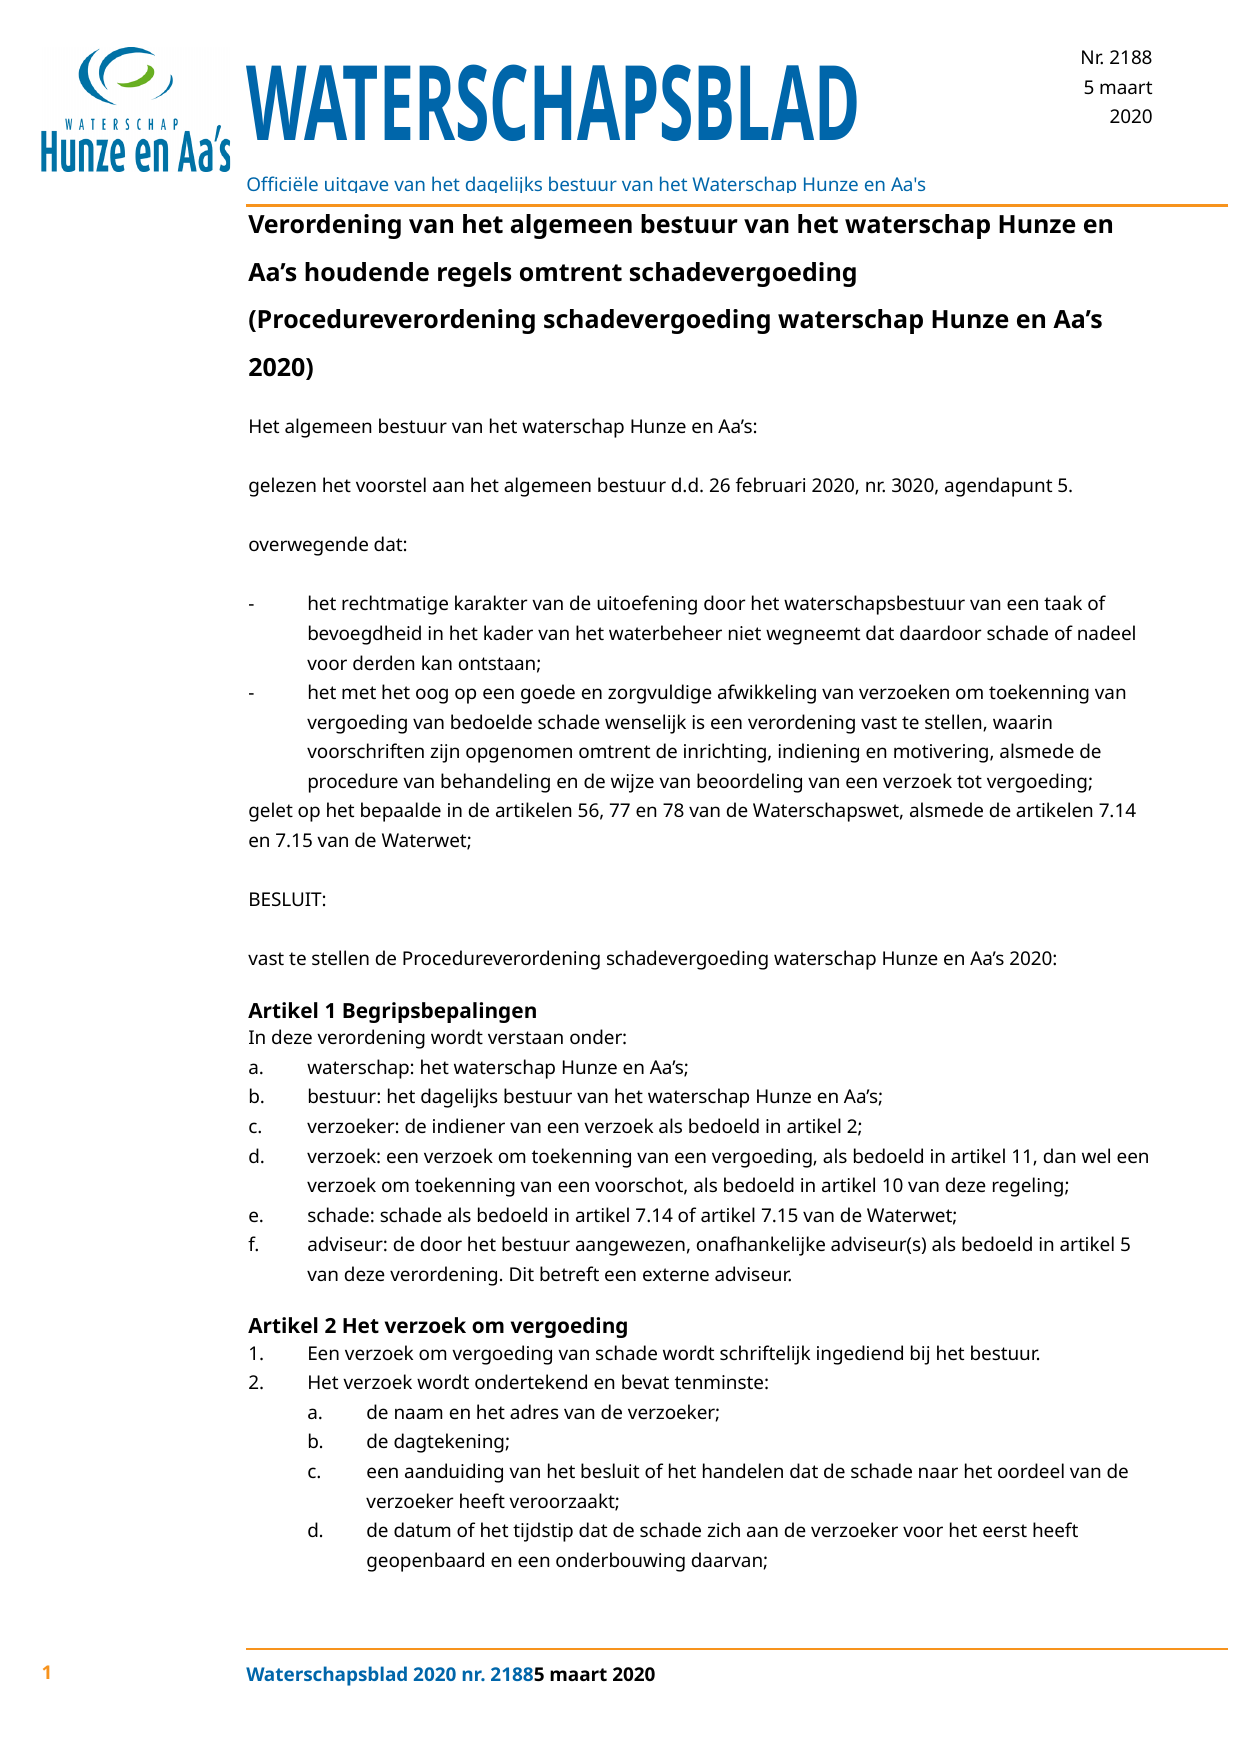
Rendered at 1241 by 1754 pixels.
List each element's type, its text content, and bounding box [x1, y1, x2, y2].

list een aanduiding van het besluit of het handelen dat de schade naar het oordeel van de verzoeker heeft veroorzaakt; [307, 1458, 1152, 1514]
text In deze verordening wordt verstaan onder: [248, 1024, 1152, 1050]
text gelet op het bepaalde in de artikelen 56, 77 en 78 van de Waterschapswet, alsmede de artikelen 7.14 en 7.15 van de Waterwet; [248, 798, 1152, 853]
text overwegende dat: [248, 531, 1152, 557]
text Verordening van het algemeen bestuur van het waterschap Hunze en Aa’s houdende regels omtrent schadevergoeding (Procedureverordening schadevergoeding waterschap Hunze en Aa’s 2020) [248, 207, 1152, 384]
list het rechtmatige karakter van de uitoefening door het waterschapsbestuur van een taak of bevoegdheid in het kader van het waterbeheer niet wegneemt dat daardoor schade of nadeel voor derden kan ontstaan; [248, 591, 1152, 676]
text Artikel 2 Het verzoek om vergoeding [248, 1312, 1152, 1340]
list de datum of het tijdstip dat de schade zich aan de verzoeker voor het eerst heeft geopenbaard en een onderbouwing daarvan; [307, 1517, 1152, 1573]
list Een verzoek om vergoeding van schade wordt schriftelijk ingediend bij het bestuur. [248, 1340, 1152, 1366]
list de naam en het adres van de verzoeker; [307, 1399, 1152, 1425]
list bestuur: het dagelijks bestuur van het waterschap Hunze en Aa’s; [248, 1084, 1152, 1109]
text Artikel 1 Begripsbepalingen [248, 996, 1152, 1024]
list Het verzoek wordt ondertekend en bevat tenminste: [248, 1369, 1152, 1395]
picture [226, 145, 231, 156]
list adviseur: de door het bestuur aangewezen, onafhankelijke adviseur(s) als bedoeld in artikel 5 van deze verordening. Dit betreft een externe adviseur. [248, 1232, 1152, 1287]
text Het algemeen bestuur van het waterschap Hunze en Aa’s: [248, 413, 1152, 439]
text gelezen het voorstel aan het algemeen bestuur d.d. 26 februari 2020, nr. 3020, agendapunt 5. [248, 472, 1152, 498]
picture [41, 47, 231, 172]
list verzoek: een verzoek om toekenning van een vergoeding, als bedoeld in artikel 11, dan wel een verzoek om toekenning van een voorschot, als bedoeld in artikel 10 van deze regeling; [248, 1143, 1152, 1198]
text vast te stellen de Procedureverordening schadevergoeding waterschap Hunze en Aa’s 2020: [248, 946, 1152, 971]
list waterschap: het waterschap Hunze en Aa’s; [248, 1054, 1152, 1080]
list het met het oog op een goede en zorgvuldige afwikkeling van verzoeken om toekenning van vergoeding van bedoelde schade wenselijk is een verordening vast te stellen, waarin voorschriften zijn opgenomen omtrent de inrichting, indiening en motivering, alsmede de procedure van behandeling en de wijze van beoordeling van een verzoek tot vergoeding; [248, 679, 1152, 794]
list schade: schade als bedoeld in artikel 7.14 of artikel 7.15 van de Waterwet; [248, 1202, 1152, 1228]
list de dagtekening; [307, 1429, 1152, 1454]
text BESLUIT: [248, 886, 1152, 912]
list verzoeker: de indiener van een verzoek als bedoeld in artikel 2; [248, 1113, 1152, 1139]
picture [183, 163, 191, 172]
picture [47, 154, 51, 172]
